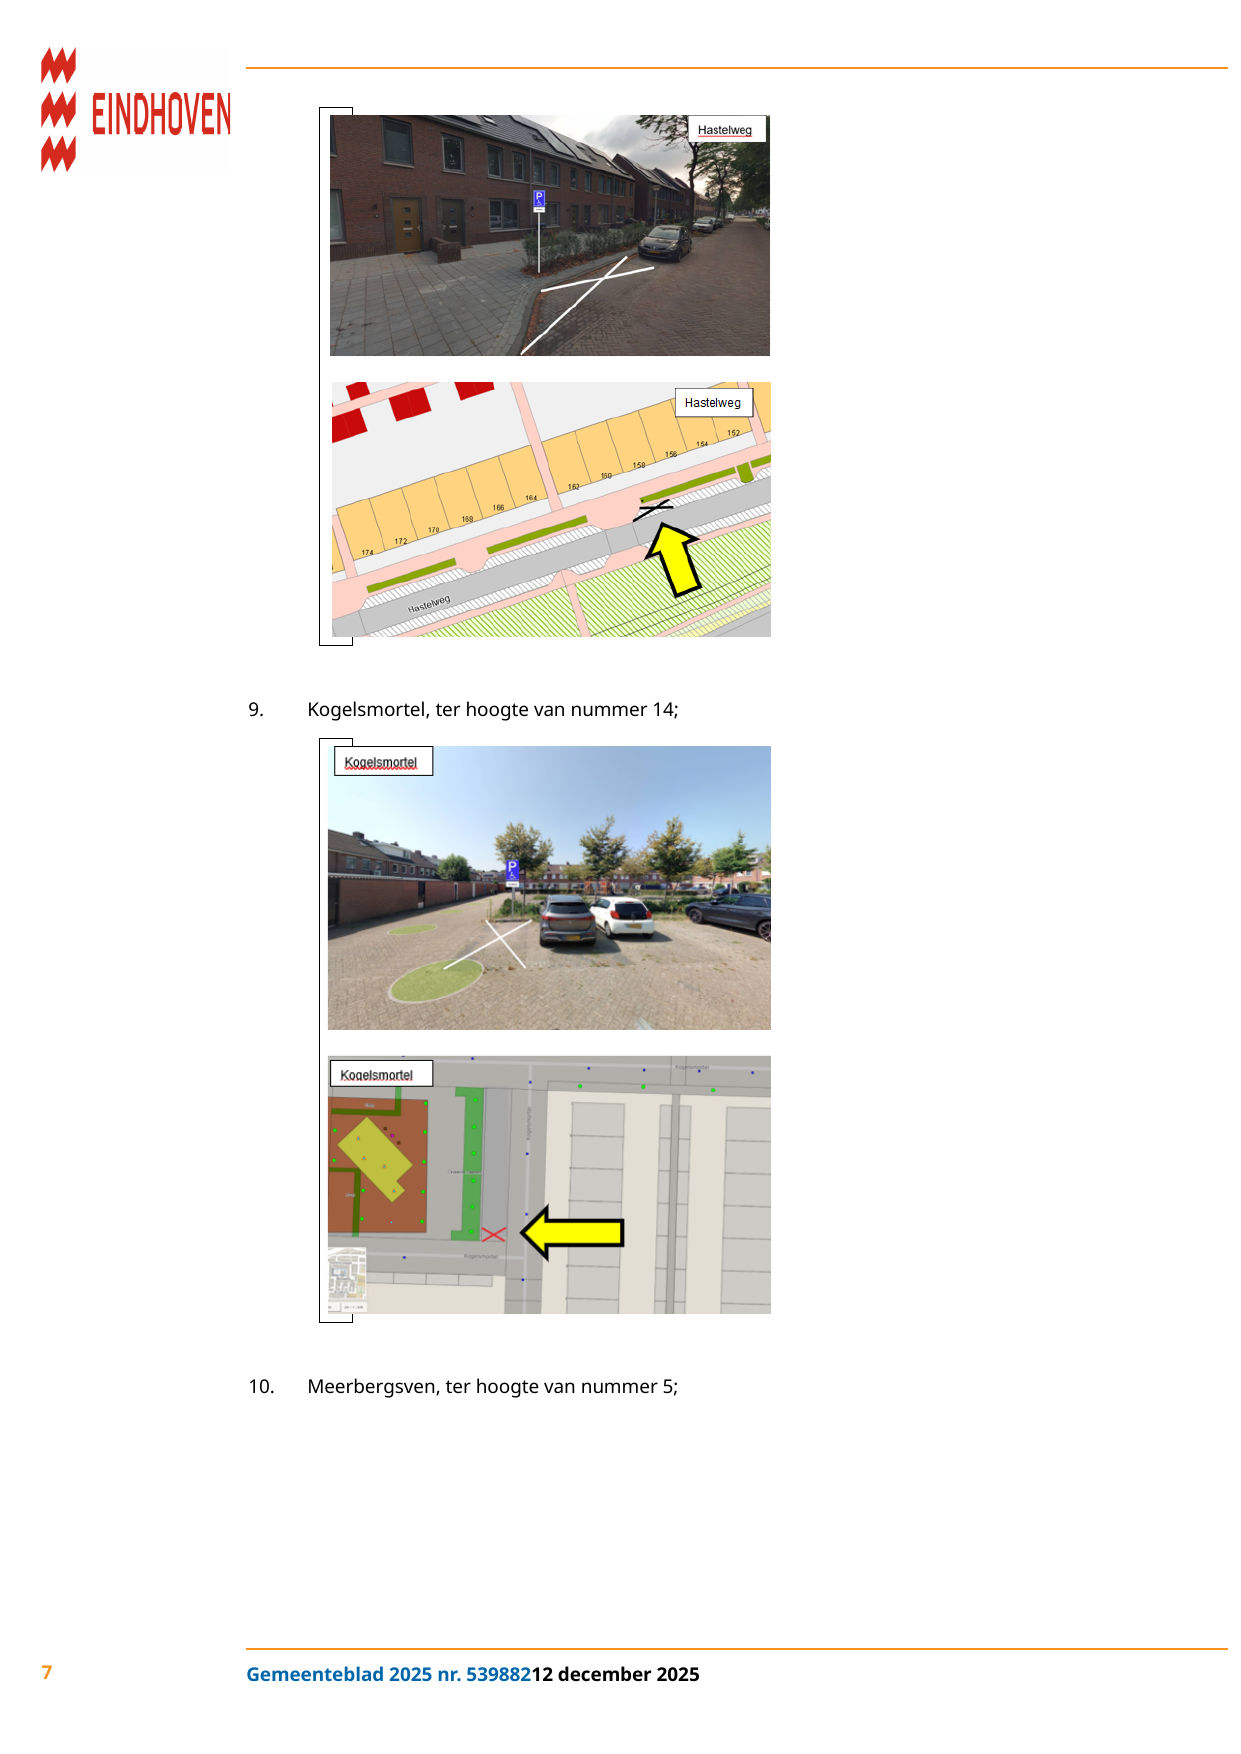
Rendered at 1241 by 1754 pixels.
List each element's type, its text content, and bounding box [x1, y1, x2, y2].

list Meerbergsven, ter hoogte van nummer 5; [248, 1373, 1152, 1399]
picture [41, 47, 231, 172]
picture [327, 115, 771, 637]
picture [327, 746, 771, 1314]
list Kogelsmortel, ter hoogte van nummer 14; [248, 696, 1152, 722]
